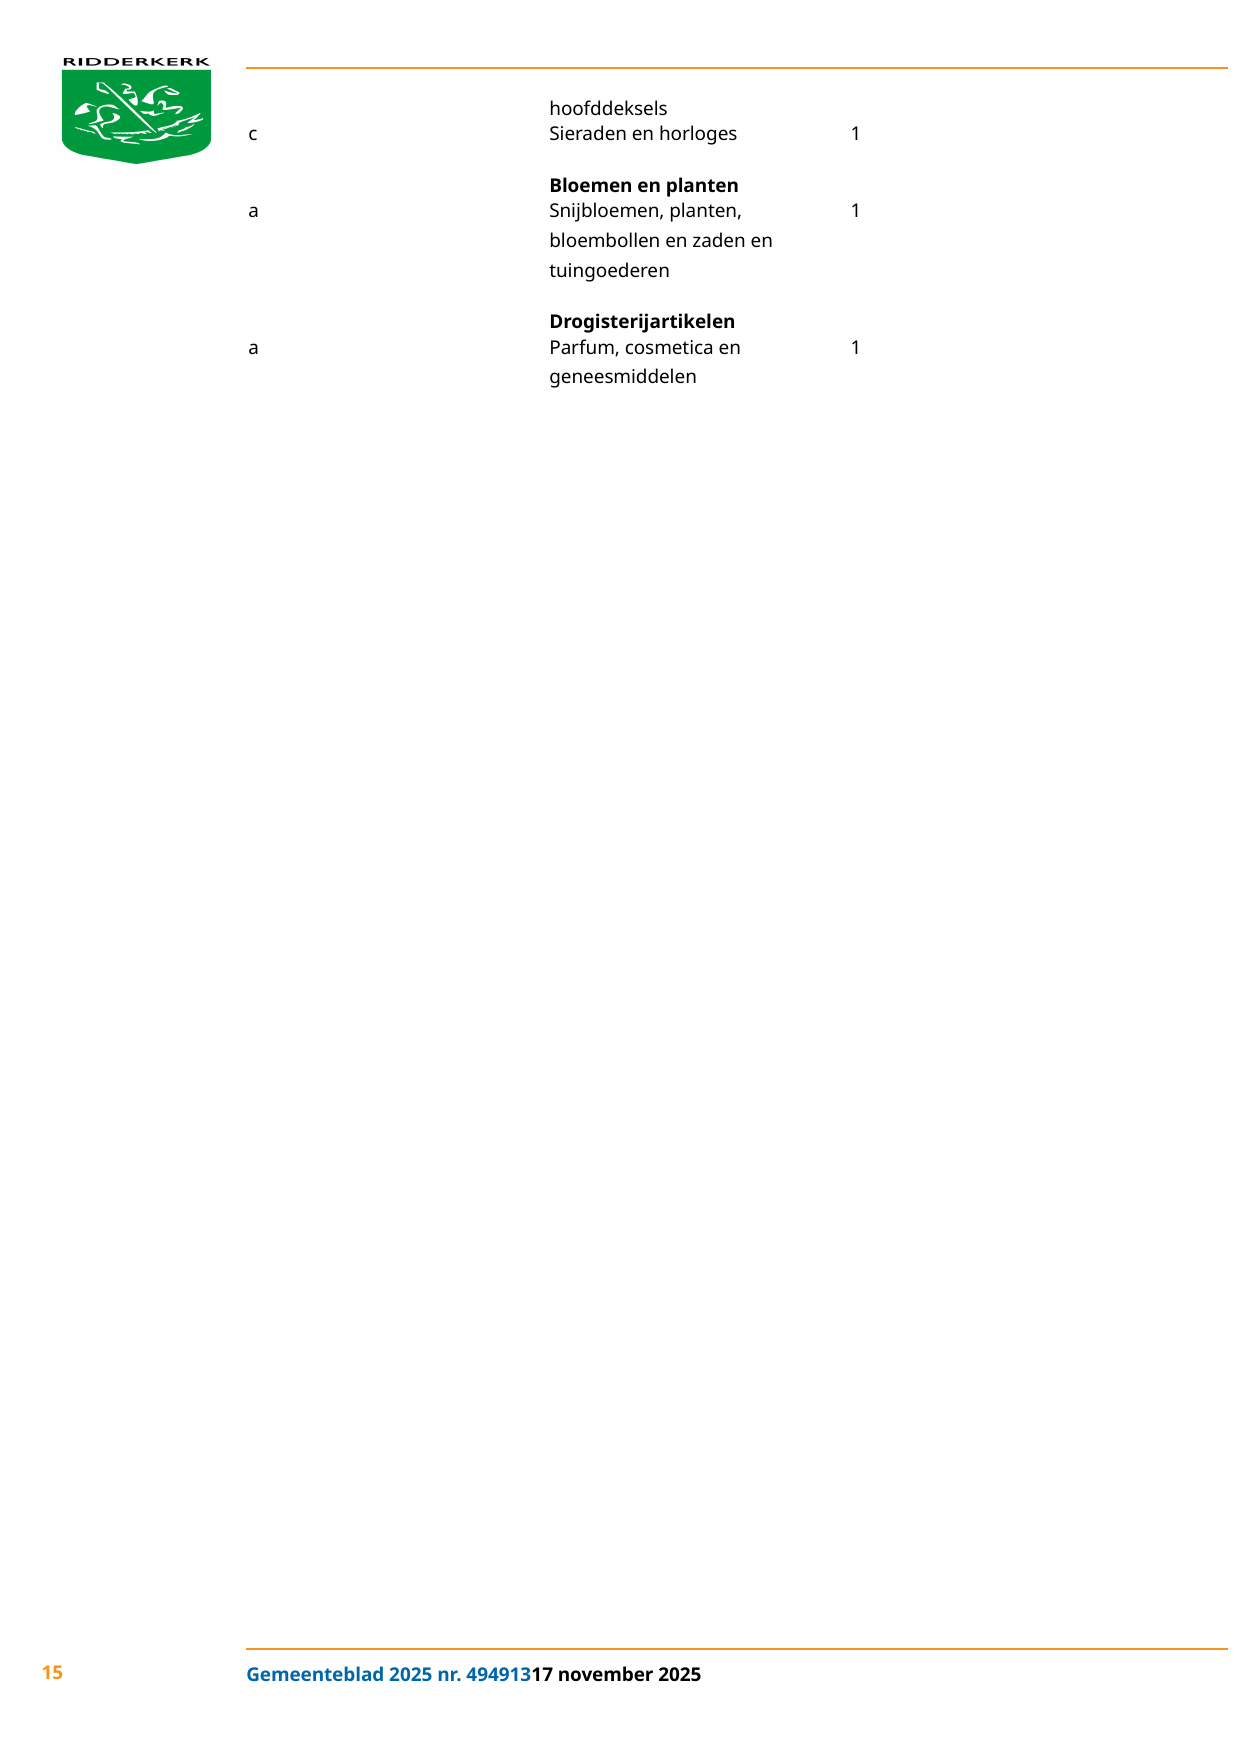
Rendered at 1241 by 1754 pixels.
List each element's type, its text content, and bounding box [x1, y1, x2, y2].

table_cell a [248, 334, 549, 389]
table_cell [850, 283, 1152, 308]
table_cell [850, 146, 1152, 172]
table_cell 1 [850, 121, 1152, 146]
table_cell [248, 146, 549, 172]
table_cell 1 [850, 198, 1152, 283]
table_cell [850, 308, 1152, 334]
picture [41, 47, 231, 172]
table_cell Drogisterijartikelen [549, 308, 850, 334]
table_cell Snijbloemen, planten, bloembollen en zaden en tuingoederen [549, 198, 850, 283]
table_cell a [248, 198, 549, 283]
table_cell [850, 172, 1152, 198]
table_cell [549, 283, 850, 308]
table_cell [850, 95, 1152, 121]
table_cell [248, 283, 549, 308]
table_cell Bloemen en planten [549, 172, 850, 198]
table_cell Parfum, cosmetica en geneesmiddelen [549, 334, 850, 389]
table_cell [248, 308, 549, 334]
table_cell 1 [850, 334, 1152, 389]
table_cell c [248, 121, 549, 146]
table_cell [248, 172, 549, 198]
table_cell [549, 146, 850, 172]
table_cell Sieraden en horloges [549, 121, 850, 146]
table_cell [248, 95, 549, 121]
table_cell hoofddeksels [549, 95, 850, 121]
